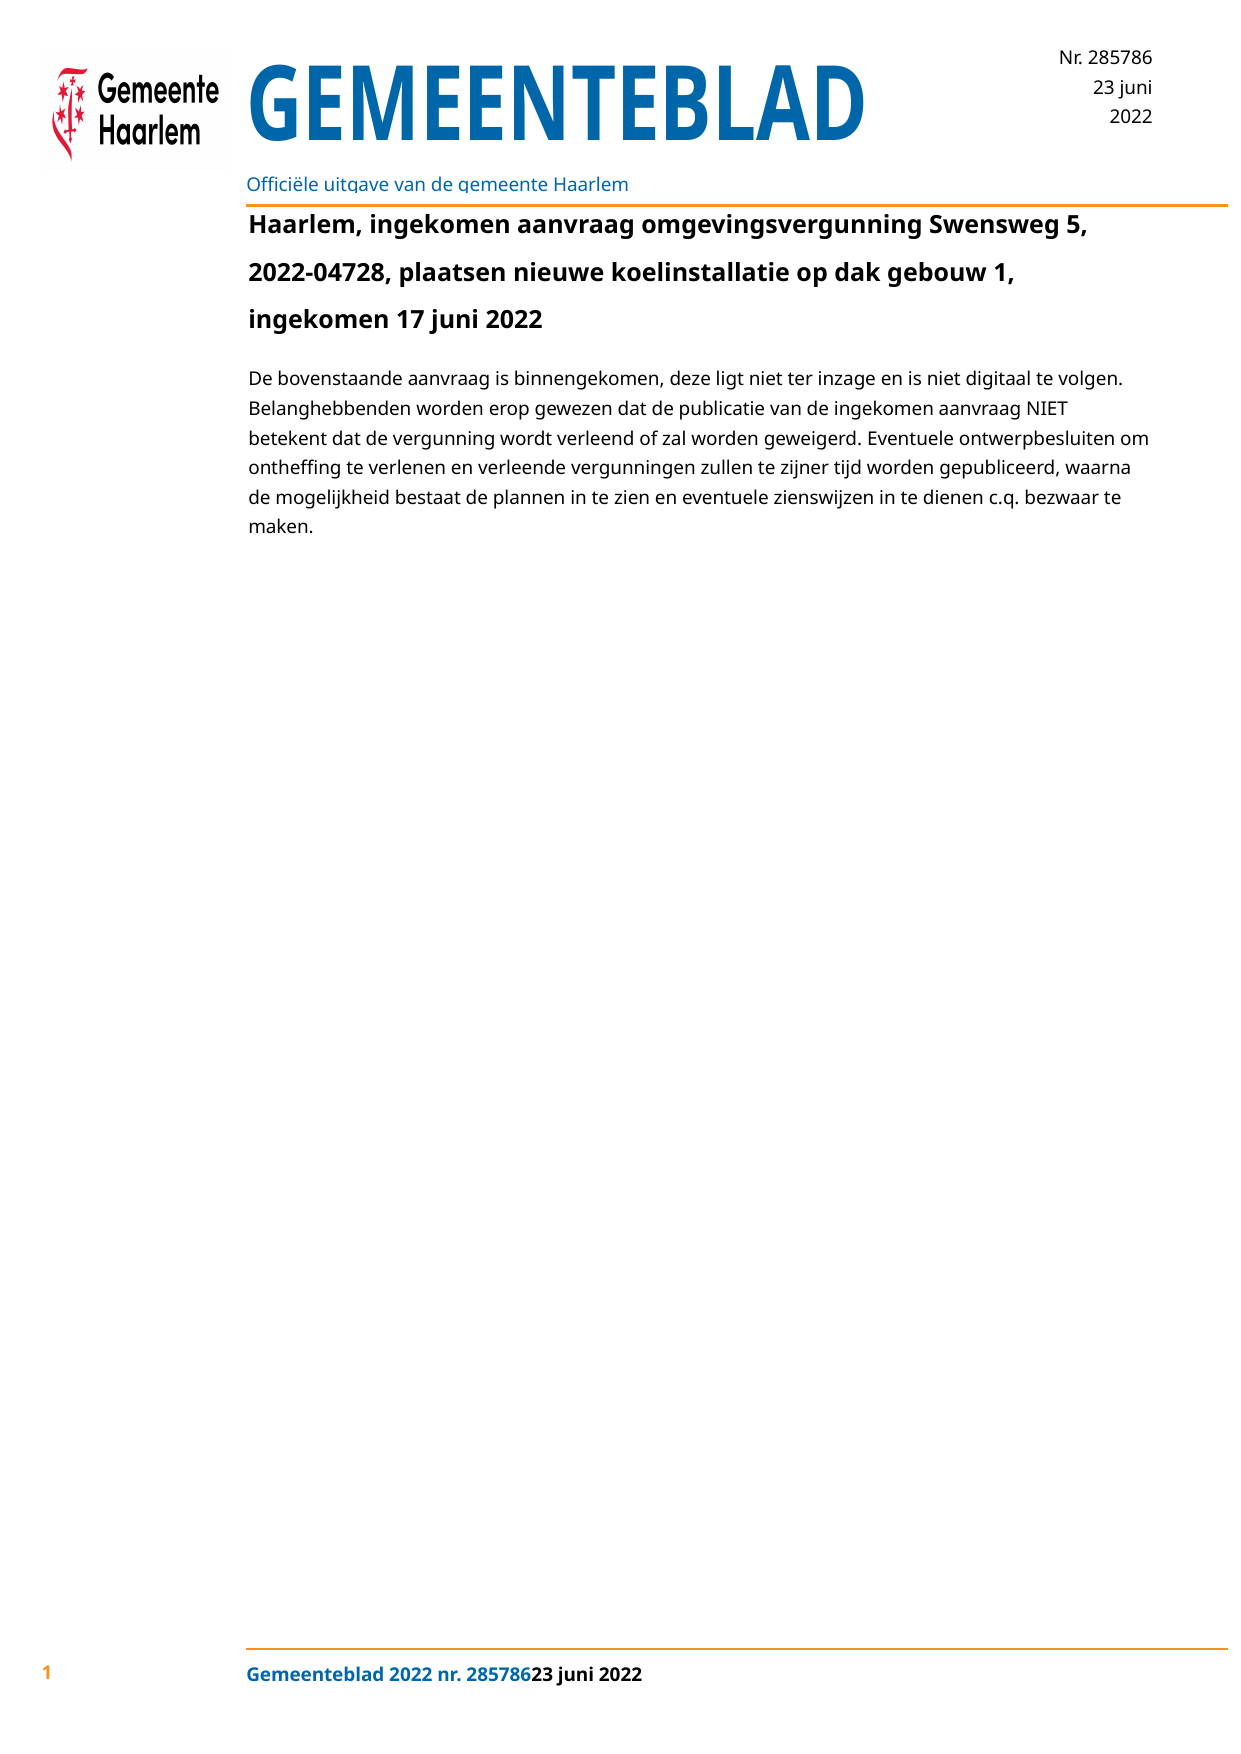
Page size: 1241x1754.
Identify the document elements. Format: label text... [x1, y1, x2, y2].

text De bovenstaande aanvraag is binnengekomen, deze ligt niet ter inzage en is niet digitaal te volgen. Belanghebbenden worden erop gewezen dat de publicatie van de ingekomen aanvraag NIET betekent dat de vergunning wordt verleend of zal worden geweigerd. Eventuele ontwerpbesluiten om ontheffing te verlenen en verleende vergunningen zullen te zijner tijd worden gepubliceerd, waarna de mogelijkheid bestaat de plannen in te zien en eventuele zienswijzen in te dienen c.q. bezwaar te maken. [248, 366, 1152, 539]
text Haarlem, ingekomen aanvraag omgevingsvergunning Swensweg 5, 2022-04728, plaatsen nieuwe koelinstallatie op dak gebouw 1, ingekomen 17 juni 2022 [248, 207, 1152, 336]
picture [41, 47, 231, 172]
